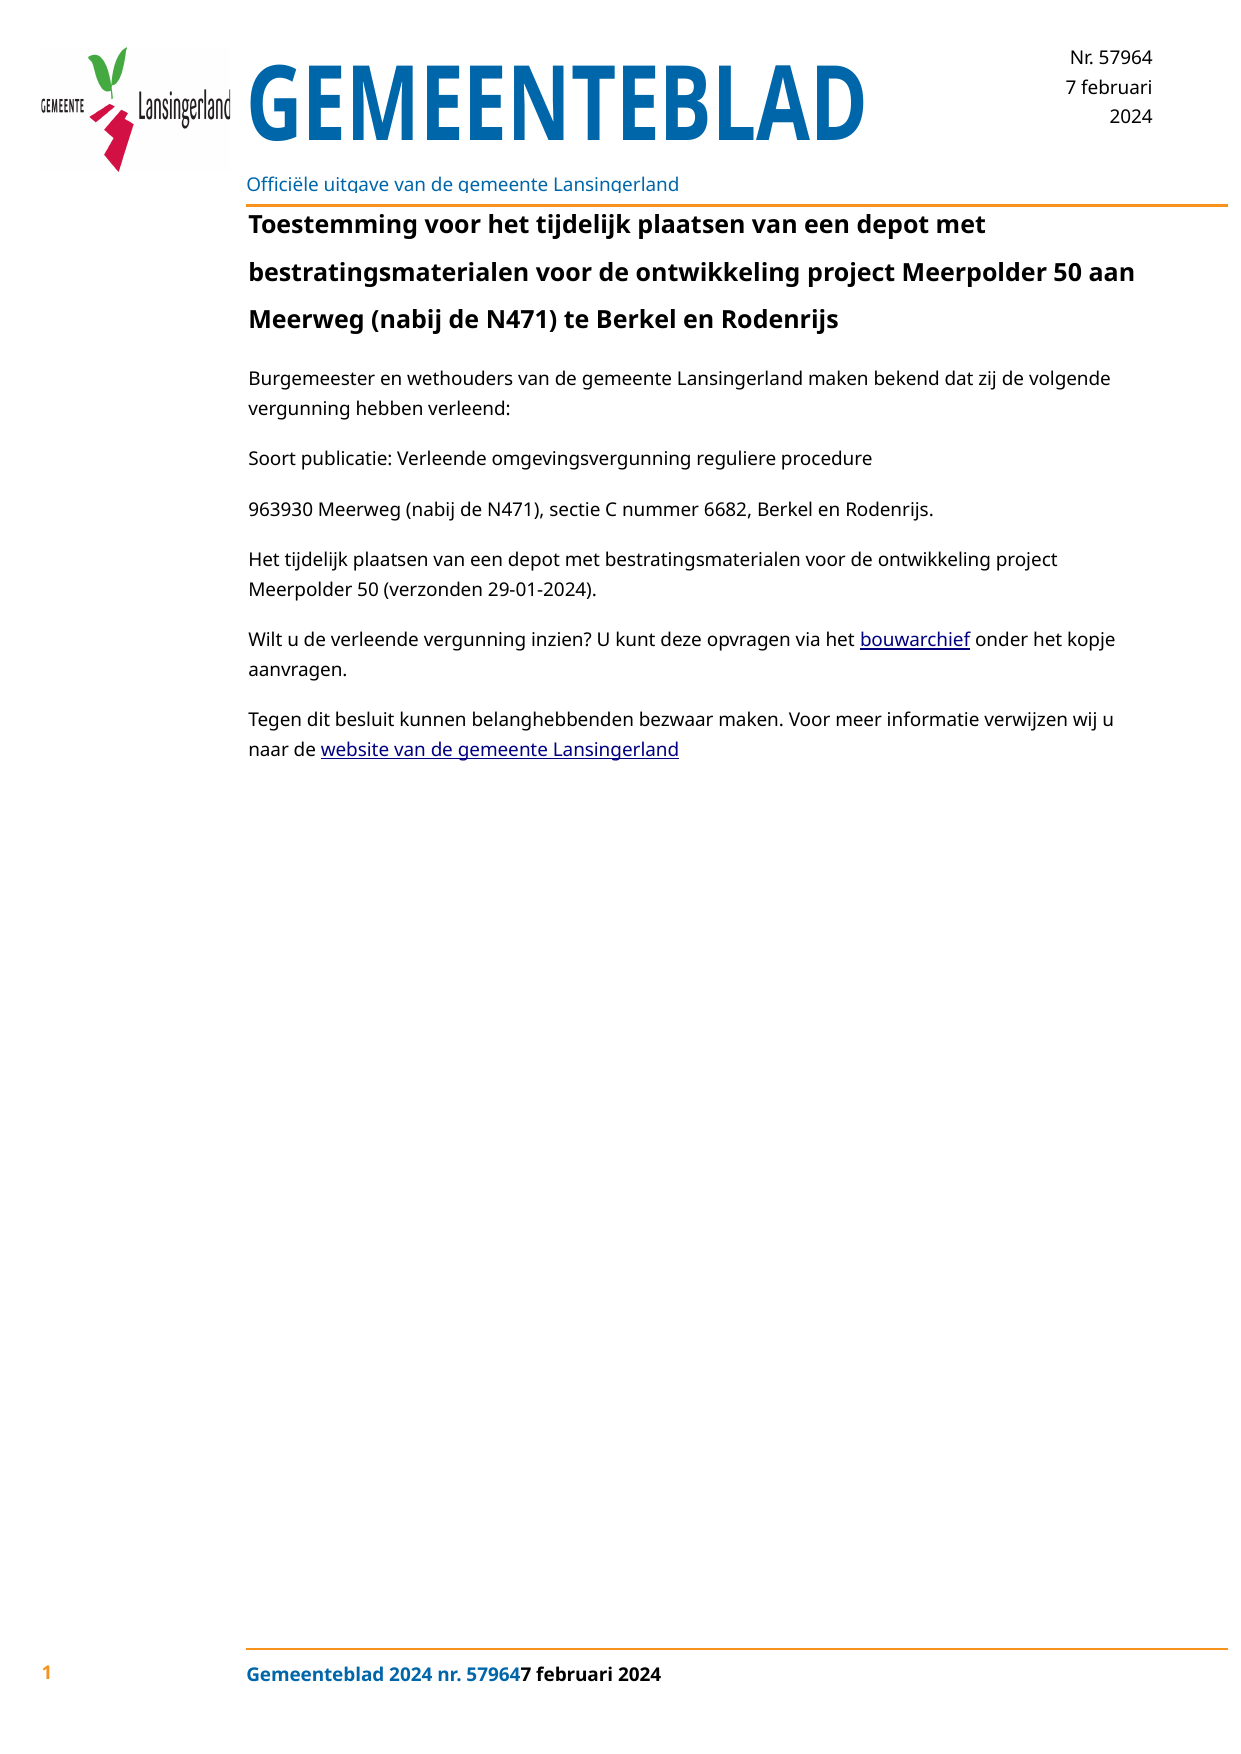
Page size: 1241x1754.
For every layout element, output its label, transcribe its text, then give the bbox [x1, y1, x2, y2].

text Soort publicatie: Verleende omgevingsvergunning reguliere procedure [248, 446, 1152, 471]
text Toestemming voor het tijdelijk plaatsen van een depot met bestratingsmaterialen voor de ontwikkeling project Meerpolder 50 aan Meerweg (nabij de N471) te Berkel en Rodenrijs [248, 207, 1152, 336]
text Het tijdelijk plaatsen van een depot met bestratingsmaterialen voor de ontwikkeling project Meerpolder 50 (verzonden 29-01-2024). [248, 546, 1152, 602]
picture [41, 47, 231, 172]
text Burgemeester en wethouders van de gemeente Lansingerland maken bekend dat zij de volgende vergunning hebben verleend: [248, 366, 1152, 421]
text Wilt u de verleende vergunning inzien? U kunt deze opvragen via het bouwarchief onder het kopje aanvragen. [248, 626, 1152, 682]
text 963930 Meerweg (nabij de N471), sectie C nummer 6682, Berkel en Rodenrijs. [248, 496, 1152, 522]
text Tegen dit besluit kunnen belanghebbenden bezwaar maken. Voor meer informatie verwijzen wij u naar de website van de gemeente Lansingerland [248, 706, 1152, 762]
